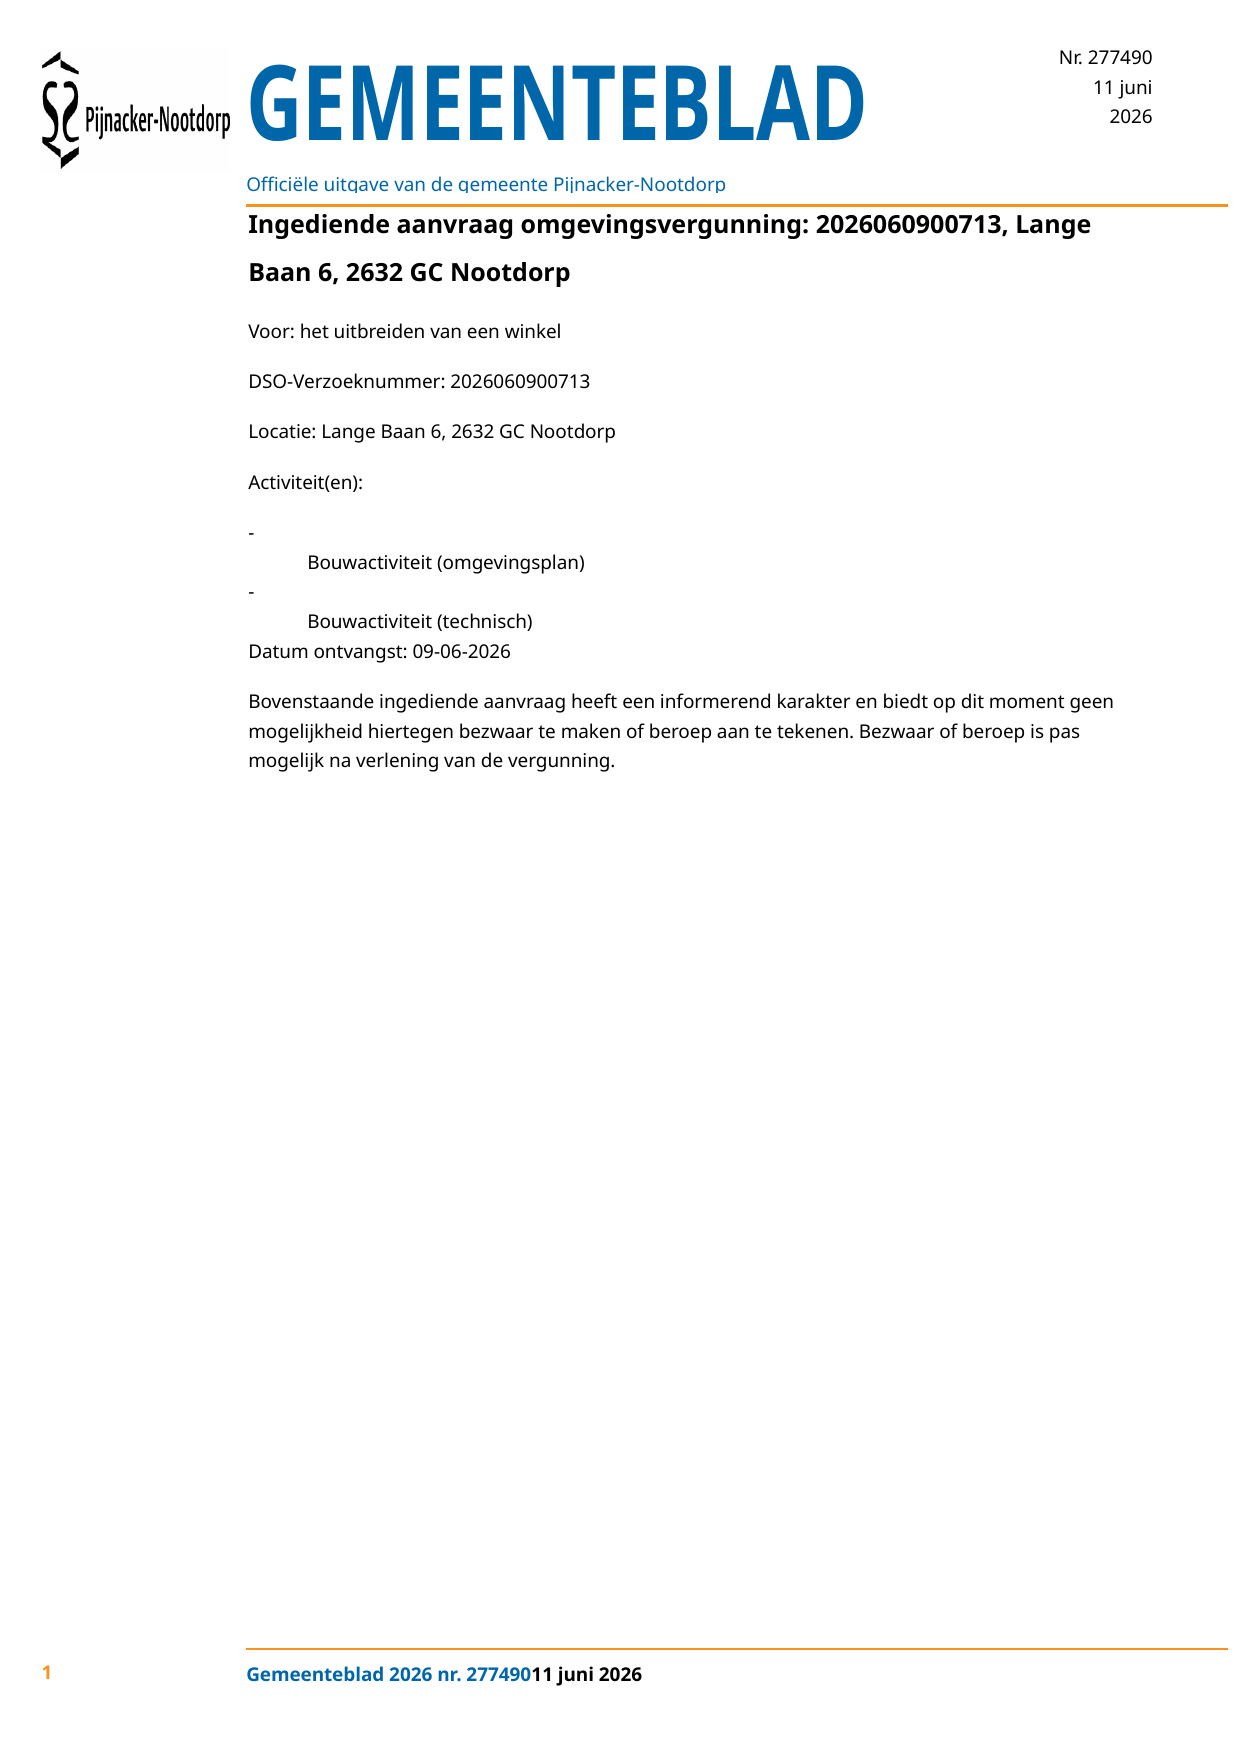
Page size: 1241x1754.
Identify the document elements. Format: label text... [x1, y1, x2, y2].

text Bovenstaande ingediende aanvraag heeft een informerend karakter en biedt op dit moment geen mogelijkheid hiertegen bezwaar te maken of beroep aan te tekenen. Bezwaar of beroep is pas mogelijk na verlening van de vergunning. [248, 688, 1152, 773]
picture [41, 47, 231, 172]
text Locatie: Lange Baan 6, 2632 GC Nootdorp [248, 419, 1152, 444]
list Bouwactiviteit (technisch) [248, 608, 1152, 634]
text Activiteit(en): [248, 469, 1152, 495]
text Voor: het uitbreiden van een winkel [248, 318, 1152, 344]
list Bouwactiviteit (omgevingsplan) [248, 549, 1152, 575]
text Datum ontvangst: 09-06-2026 [248, 638, 1152, 664]
text Ingediende aanvraag omgevingsvergunning: 2026060900713, Lange Baan 6, 2632 GC Nootdorp [248, 207, 1152, 288]
text DSO-Verzoeknummer: 2026060900713 [248, 368, 1152, 394]
